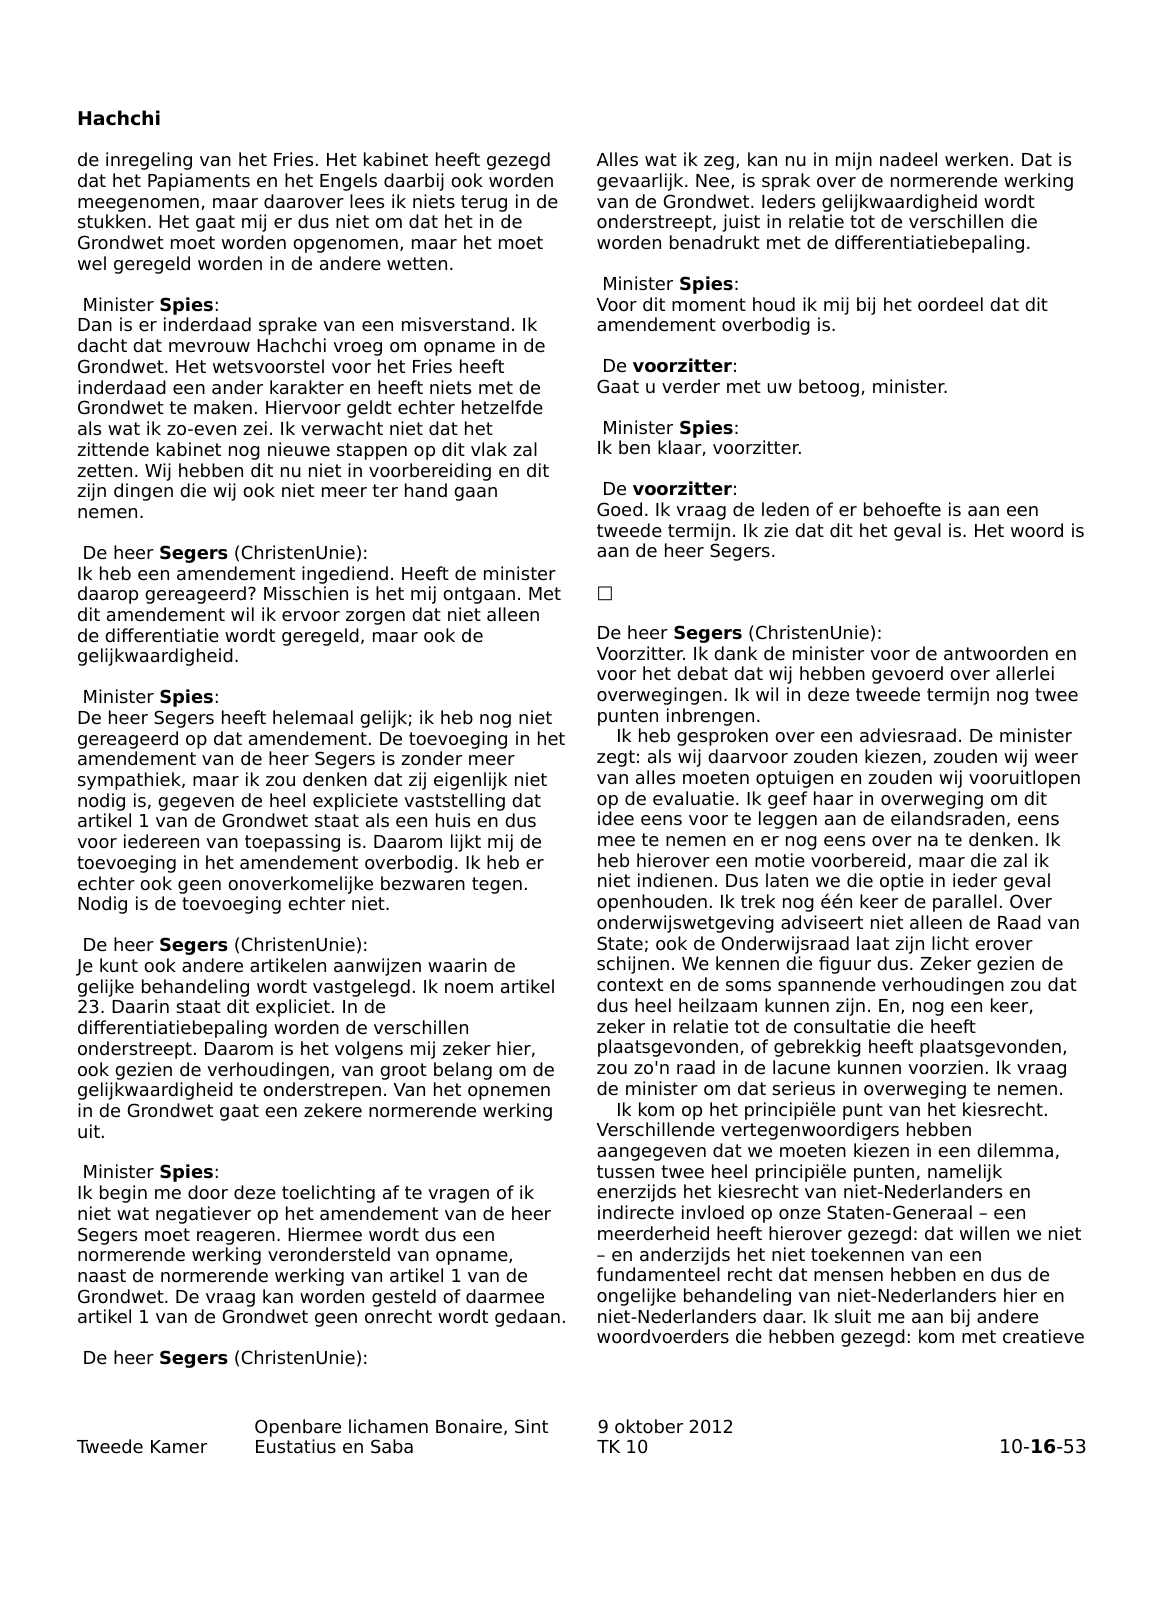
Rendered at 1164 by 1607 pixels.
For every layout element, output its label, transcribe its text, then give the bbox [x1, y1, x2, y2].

text Ik heb gesproken over een adviesraad. De minister zegt: als wij daarvoor zouden kiezen, zouden wij weer van alles moeten optuigen en zouden wij vooruitlopen op de evaluatie. Ik geef haar in overweging om dit idee eens voor te leggen aan de eilandsraden, eens mee te nemen en er nog eens over na te denken. Ik heb hierover een motie voorbereid, maar die zal ik niet indienen. Dus laten we die optie in ieder geval openhouden. Ik trek nog één keer de parallel. Over onderwijswetgeving adviseert niet alleen de Raad van State; ook de Onderwijsraad laat zijn licht erover schijnen. We kennen die figuur dus. Zeker gezien de context en de soms spannende verhoudingen zou dat dus heel heilzaam kunnen zijn. En, nog een keer, zeker in relatie tot de consultatie die heeft plaatsgevonden, of gebrekkig heeft plaatsgevonden, zou zo'n raad in de lacune kunnen voorzien. Ik vraag de minister om dat serieus in overweging te nemen. [596, 726, 1087, 1099]
text Minister Spies: [77, 294, 567, 315]
text de inregeling van het Fries. Het kabinet heeft gezegd dat het Papiaments en het Engels daarbij ook worden meegenomen, maar daarover lees ik niets terug in de stukken. Het gaat mij er dus niet om dat het in de Grondwet moet worden opgenomen, maar het moet wel geregeld worden in de andere wetten. [77, 150, 567, 274]
text Goed. Ik vraag de leden of er behoefte is aan een tweede termijn. Ik zie dat dit het geval is. Het woord is aan de heer Segers. [596, 500, 1087, 562]
text Je kunt ook andere artikelen aanwijzen waarin de gelijke behandeling wordt vastgelegd. Ik noem artikel 23. Daarin staat dit expliciet. In de differentiatiebepaling worden de verschillen onderstreept. Daarom is het volgens mij zeker hier, ook gezien de verhoudingen, van groot belang om de gelijkwaardigheid te onderstrepen. Van het opnemen in de Grondwet gaat een zekere normerende werking uit. [77, 956, 567, 1142]
text De heer Segers (ChristenUnie): [77, 935, 567, 956]
text Minister Spies: [77, 687, 567, 708]
text Ik ben klaar, voorzitter. [596, 438, 1087, 459]
text De voorzitter: [596, 356, 1087, 377]
text Voorzitter. Ik dank de minister voor de antwoorden en voor het debat dat wij hebben gevoerd over allerlei overwegingen. Ik wil in deze tweede termijn nog twee punten inbrengen. [596, 643, 1087, 726]
text De heer Segers (ChristenUnie): [77, 543, 567, 563]
text Dan is er inderdaad sprake van een misverstand. Ik dacht dat mevrouw Hachchi vroeg om opname in de Grondwet. Het wetsvoorstel voor het Fries heeft inderdaad een ander karakter en heeft niets met de Grondwet te maken. Hiervoor geldt echter hetzelfde als wat ik zo-even zei. Ik verwacht niet dat het zittende kabinet nog nieuwe stappen op dit vlak zal zetten. Wij hebben dit nu niet in voorbereiding en dit zijn dingen die wij ook niet meer ter hand gaan nemen. [77, 315, 567, 523]
text De voorzitter: [596, 479, 1087, 500]
text Ik begin me door deze toelichting af te vragen of ik niet wat negatiever op het amendement van de heer Segers moet reageren. Hiermee wordt dus een normerende werking verondersteld van opname, naast de normerende werking van artikel 1 van de Grondwet. De vraag kan worden gesteld of daarmee artikel 1 van de Grondwet geen onrecht wordt gedaan. [77, 1183, 567, 1328]
text Ik kom op het principiële punt van het kiesrecht. Verschillende vertegenwoordigers hebben aangegeven dat we moeten kiezen in een dilemma, tussen twee heel principiële punten, namelijk enerzijds het kiesrecht van niet-Nederlanders en indirecte invloed op onze Staten-Generaal – een meerderheid heeft hierover gezegd: dat willen we niet – en anderzijds het niet toekennen van een fundamenteel recht dat mensen hebben en dus de ongelijke behandeling van niet-Nederlanders hier en niet-Nederlanders daar. Ik sluit me aan bij andere woordvoerders die hebben gezegd: kom met creatieve [596, 1099, 1087, 1348]
text Alles wat ik zeg, kan nu in mijn nadeel werken. Dat is gevaarlijk. Nee, is sprak over de normerende werking van de Grondwet. Ieders gelijkwaardigheid wordt onderstreept, juist in relatie tot de verschillen die worden benadrukt met de differentiatiebepaling. [596, 150, 1087, 254]
text De heer Segers heeft helemaal gelijk; ik heb nog niet gereageerd op dat amendement. De toevoeging in het amendement van de heer Segers is zonder meer sympathiek, maar ik zou denken dat zij eigenlijk niet nodig is, gegeven de heel expliciete vaststelling dat artikel 1 van de Grondwet staat als een huis en dus voor iedereen van toepassing is. Daarom lijkt mij de toevoeging in het amendement overbodig. Ik heb er echter ook geen onoverkomelijke bezwaren tegen. Nodig is de toevoeging echter niet. [77, 708, 567, 915]
text Voor dit moment houd ik mij bij het oordeel dat dit amendement overbodig is. [596, 294, 1087, 336]
text Minister Spies: [596, 274, 1087, 294]
text De heer Segers (ChristenUnie): [77, 1348, 567, 1369]
text De heer Segers (ChristenUnie): [596, 623, 1087, 643]
text Minister Spies: [77, 1162, 567, 1183]
text Minister Spies: [596, 417, 1087, 438]
text □ [596, 582, 1087, 603]
text Gaat u verder met uw betoog, minister. [596, 377, 1087, 397]
text Ik heb een amendement ingediend. Heeft de minister daarop gereageerd? Misschien is het mij ontgaan. Met dit amendement wil ik ervoor zorgen dat niet alleen de differentiatie wordt geregeld, maar ook de gelijkwaardigheid. [77, 563, 567, 667]
